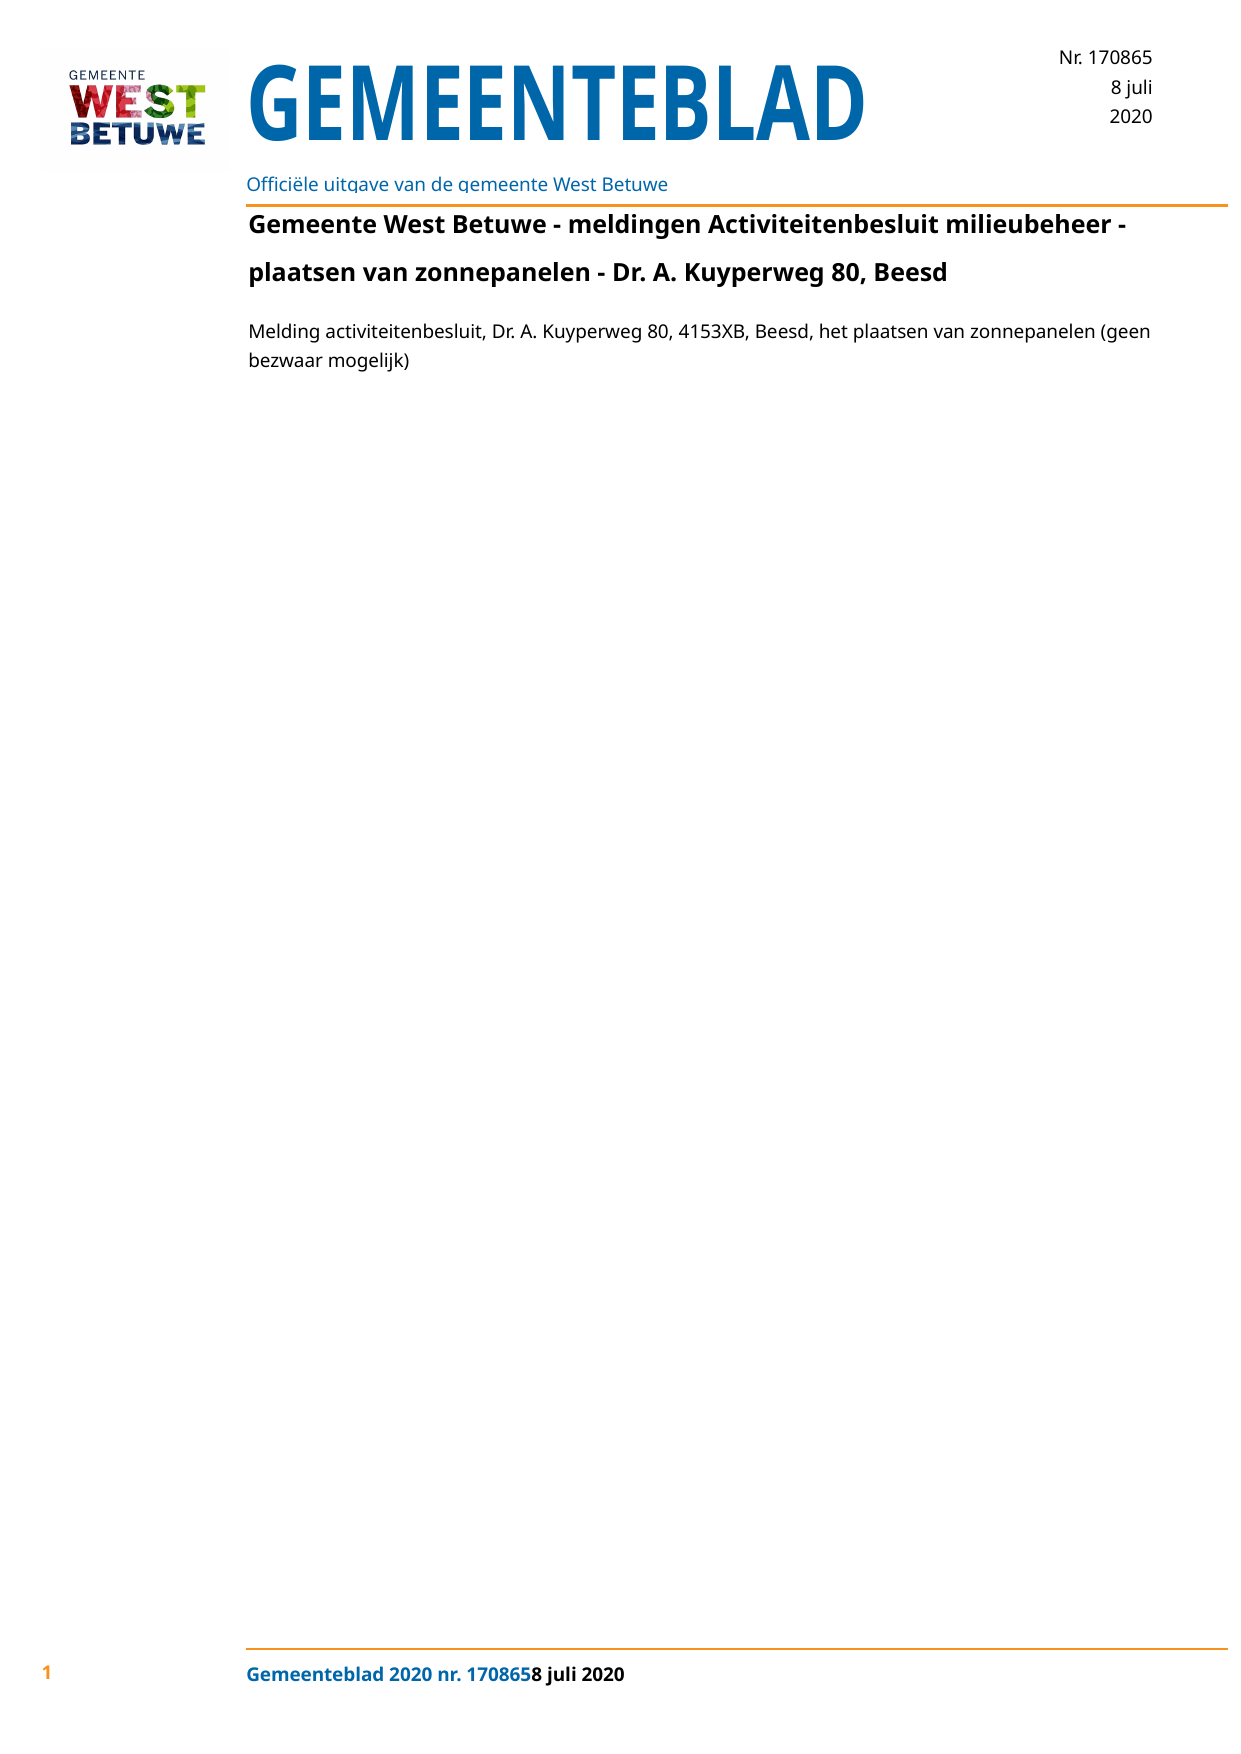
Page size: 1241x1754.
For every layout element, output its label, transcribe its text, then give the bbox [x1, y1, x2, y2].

text Melding activiteitenbesluit, Dr. A. Kuyperweg 80, 4153XB, Beesd, het plaatsen van zonnepanelen (geen bezwaar mogelijk) [248, 318, 1152, 373]
picture [41, 47, 231, 172]
text Gemeente West Betuwe - meldingen Activiteitenbesluit milieubeheer - plaatsen van zonnepanelen - Dr. A. Kuyperweg 80, Beesd [248, 207, 1152, 288]
